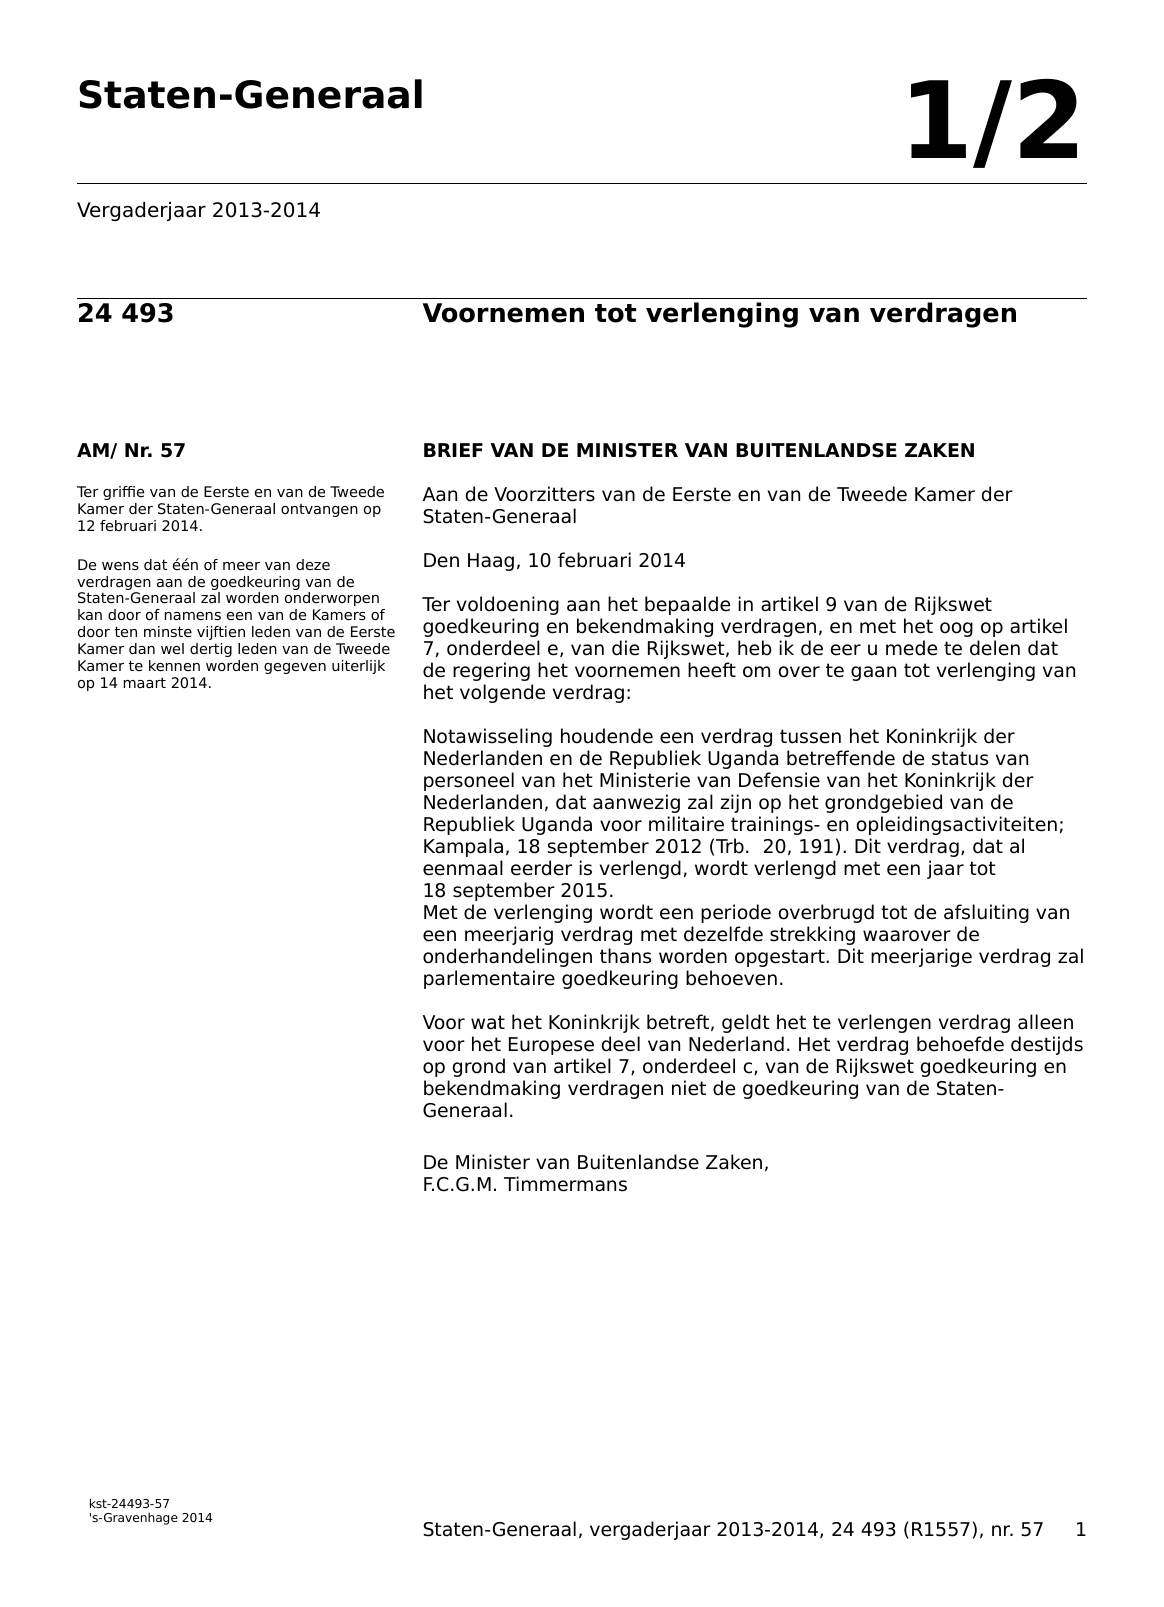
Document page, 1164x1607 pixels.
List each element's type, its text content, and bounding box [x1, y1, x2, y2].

table_header 1/2 [886, 59, 1087, 183]
text De wens dat één of meer van deze verdragen aan de goedkeuring van de Staten-Generaal zal worden onderworpen kan door of namens een van de Kamers of door ten minste vijftien leden van de Eerste Kamer dan wel dertig leden van de Tweede Kamer te kennen worden gegeven uiterlijk op 14 maart 2014. [77, 557, 399, 692]
text Aan de Voorzitters van de Eerste en van de Tweede Kamer der Staten-Generaal [422, 484, 1087, 528]
text Ter griffie van de Eerste en van de Tweede Kamer der Staten-Generaal ontvangen op 12 februari 2014. [77, 484, 399, 534]
text Den Haag, 10 februari 2014 [422, 550, 1087, 572]
subtitle AM/ Nr. 57 BRIEF VAN DE MINISTER VAN BUITENLANDSE ZAKEN [77, 440, 1087, 462]
text Ter voldoening aan het bepaalde in artikel 9 van de Rijkswet goedkeuring en bekendmaking verdragen, en met het oog op artikel 7, onderdeel e, van die Rijkswet, heb ik de eer u mede te delen dat de regering het voornemen heeft om over te gaan tot verlenging van het volgende verdrag: [422, 594, 1087, 704]
table_cell Vergaderjaar 2013-2014 [77, 184, 1087, 298]
text Voor wat het Koninkrijk betreft, geldt het te verlengen verdrag alleen voor het Europese deel van Nederland. Het verdrag behoefde destijds op grond van artikel 7, onderdeel c, van de Rijkswet goedkeuring en bekendmaking verdragen niet de goedkeuring van de Staten-Generaal. [422, 1012, 1087, 1122]
text [77, 534, 399, 557]
text Notawisseling houdende een verdrag tussen het Koninkrijk der Nederlanden en de Republiek Uganda betreffende de status van personeel van het Ministerie van Defensie van het Koninkrijk der Nederlanden, dat aanwezig zal zijn op het grondgebied van de Republiek Uganda voor militaire trainings- en opleidingsactiviteiten; Kampala, 18 september 2012 (Trb. 20, 191). Dit verdrag, dat al eenmaal eerder is verlengd, wordt verlengd met een jaar tot 18 september 2015. [422, 726, 1087, 902]
text De Minister van Buitenlandse Zaken, F.C.G.M. Timmermans [422, 1152, 1087, 1196]
table_header Staten-Generaal [77, 59, 886, 183]
text kst-24493-57 [88, 1497, 323, 1511]
text 's-Gravenhage 2014 [88, 1511, 323, 1525]
subtitle 24 493 Voornemen tot verlenging van verdragen [77, 299, 1087, 329]
text Met de verlenging wordt een periode overbrugd tot de afsluiting van een meerjarig verdrag met dezelfde strekking waarover de onderhandelingen thans worden opgestart. Dit meerjarige verdrag zal parlementaire goedkeuring behoeven. [422, 902, 1087, 990]
